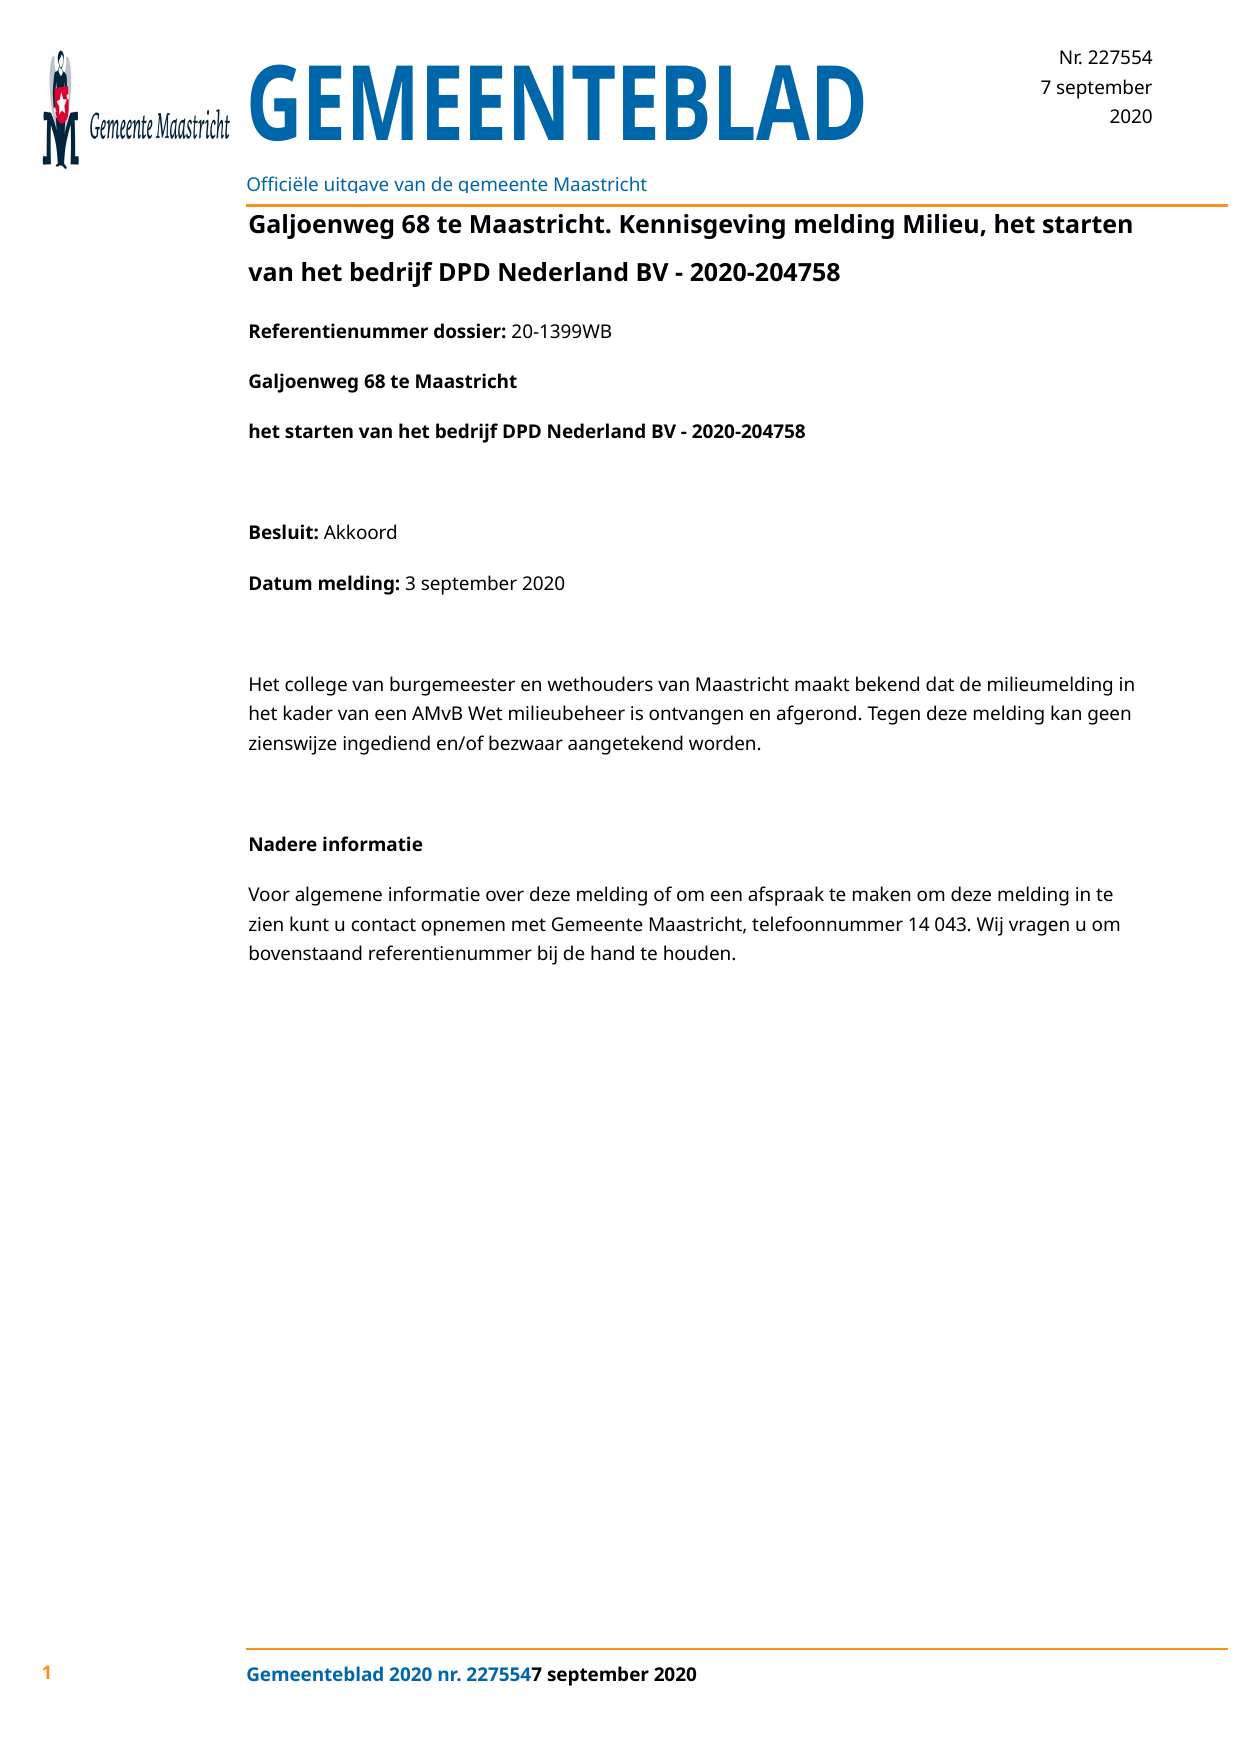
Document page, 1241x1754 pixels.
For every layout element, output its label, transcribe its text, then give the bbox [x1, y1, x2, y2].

text Datum melding: 3 september 2020 [248, 570, 1152, 596]
text Nadere informatie [248, 831, 1152, 857]
text Voor algemene informatie over deze melding of om een afspraak te maken om deze melding in te zien kunt u contact opnemen met Gemeente Maastricht, telefoonnummer 14 043. Wij vragen u om bovenstaand referentienummer bij de hand te houden. [248, 881, 1152, 966]
text Besluit: Akkoord [248, 519, 1152, 545]
text Galjoenweg 68 te Maastricht. Kennisgeving melding Milieu, het starten van het bedrijf DPD Nederland BV - 2020-204758 [248, 207, 1152, 288]
text Galjoenweg 68 te Maastricht [248, 368, 1152, 394]
text het starten van het bedrijf DPD Nederland BV - 2020-204758 [248, 419, 1152, 444]
text Het college van burgemeester en wethouders van Maastricht maakt bekend dat de milieumelding in het kader van een AMvB Wet milieubeheer is ontvangen en afgerond. Tegen deze melding kan geen zienswijze ingediend en/of bezwaar aangetekend worden. [248, 671, 1152, 756]
picture [41, 47, 231, 172]
text Referentienummer dossier: 20-1399WB [248, 318, 1152, 344]
